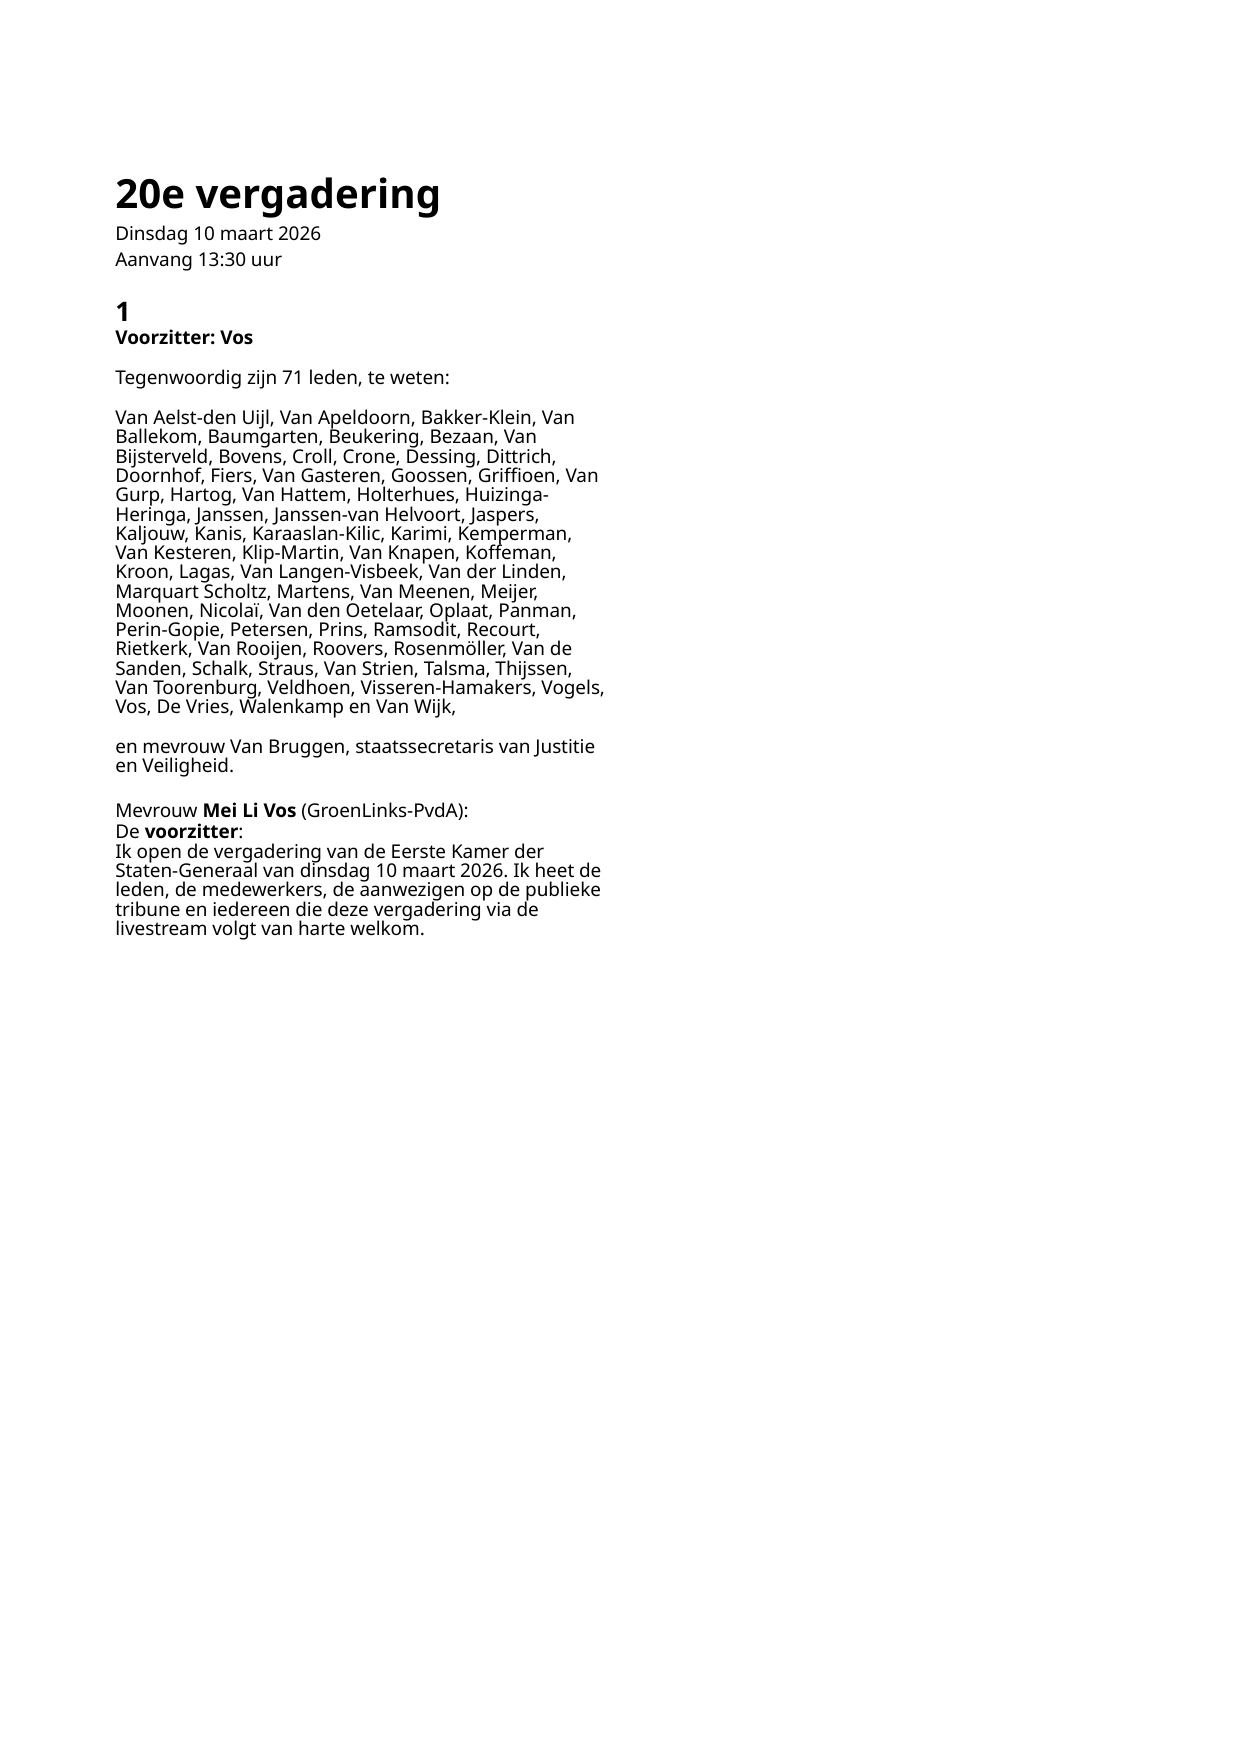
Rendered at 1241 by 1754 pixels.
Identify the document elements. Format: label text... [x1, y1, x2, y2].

text Tegenwoordig zijn 71 leden, te weten: [115, 369, 605, 388]
text De voorzitter: [115, 823, 605, 843]
text Ik open de vergadering van de Eerste Kamer der Staten-Generaal van dinsdag 10 maart 2026. Ik heet de leden, de medewerkers, de aanwezigen op de publieke tribune en iedereen die deze vergadering via de livestream volgt van harte welkom. [115, 843, 605, 939]
text Mevrouw Mei Li Vos (GroenLinks-PvdA): [115, 798, 605, 823]
text Dinsdag 10 maart 2026 [115, 220, 605, 246]
text Aanvang 13:30 uur [115, 246, 605, 272]
text Voorzitter: Vos [115, 329, 605, 348]
text 1 [115, 292, 605, 329]
text 20e vergadering [115, 165, 605, 220]
text Van Aelst-den Uijl, Van Apeldoorn, Bakker-Klein, Van Ballekom, Baumgarten, Beukering, Bezaan, Van Bijsterveld, Bovens, Croll, Crone, Dessing, Dittrich, Doornhof, Fiers, Van Gasteren, Goossen, Griffioen, Van Gurp, Hartog, Van Hattem, Holterhues, Huizinga-Heringa, Janssen, Janssen-van Helvoort, Jaspers, Kaljouw, Kanis, Karaaslan-Kilic, Karimi, Kemperman, Van Kesteren, Klip-Martin, Van Knapen, Koffeman, Kroon, Lagas, Van Langen-Visbeek, Van der Linden, Marquart Scholtz, Martens, Van Meenen, Meijer, Moonen, Nicolaï, Van den Oetelaar, Oplaat, Panman, Perin-Gopie, Petersen, Prins, Ramsodit, Recourt, Rietkerk, Van Rooijen, Roovers, Rosenmöller, Van de Sanden, Schalk, Straus, Van Strien, Talsma, Thijssen, Van Toorenburg, Veldhoen, Visseren-Hamakers, Vogels, Vos, De Vries, Walenkamp en Van Wijk, [115, 409, 605, 717]
text en mevrouw Van Bruggen, staatssecretaris van Justitie en Veiligheid. [115, 738, 605, 777]
